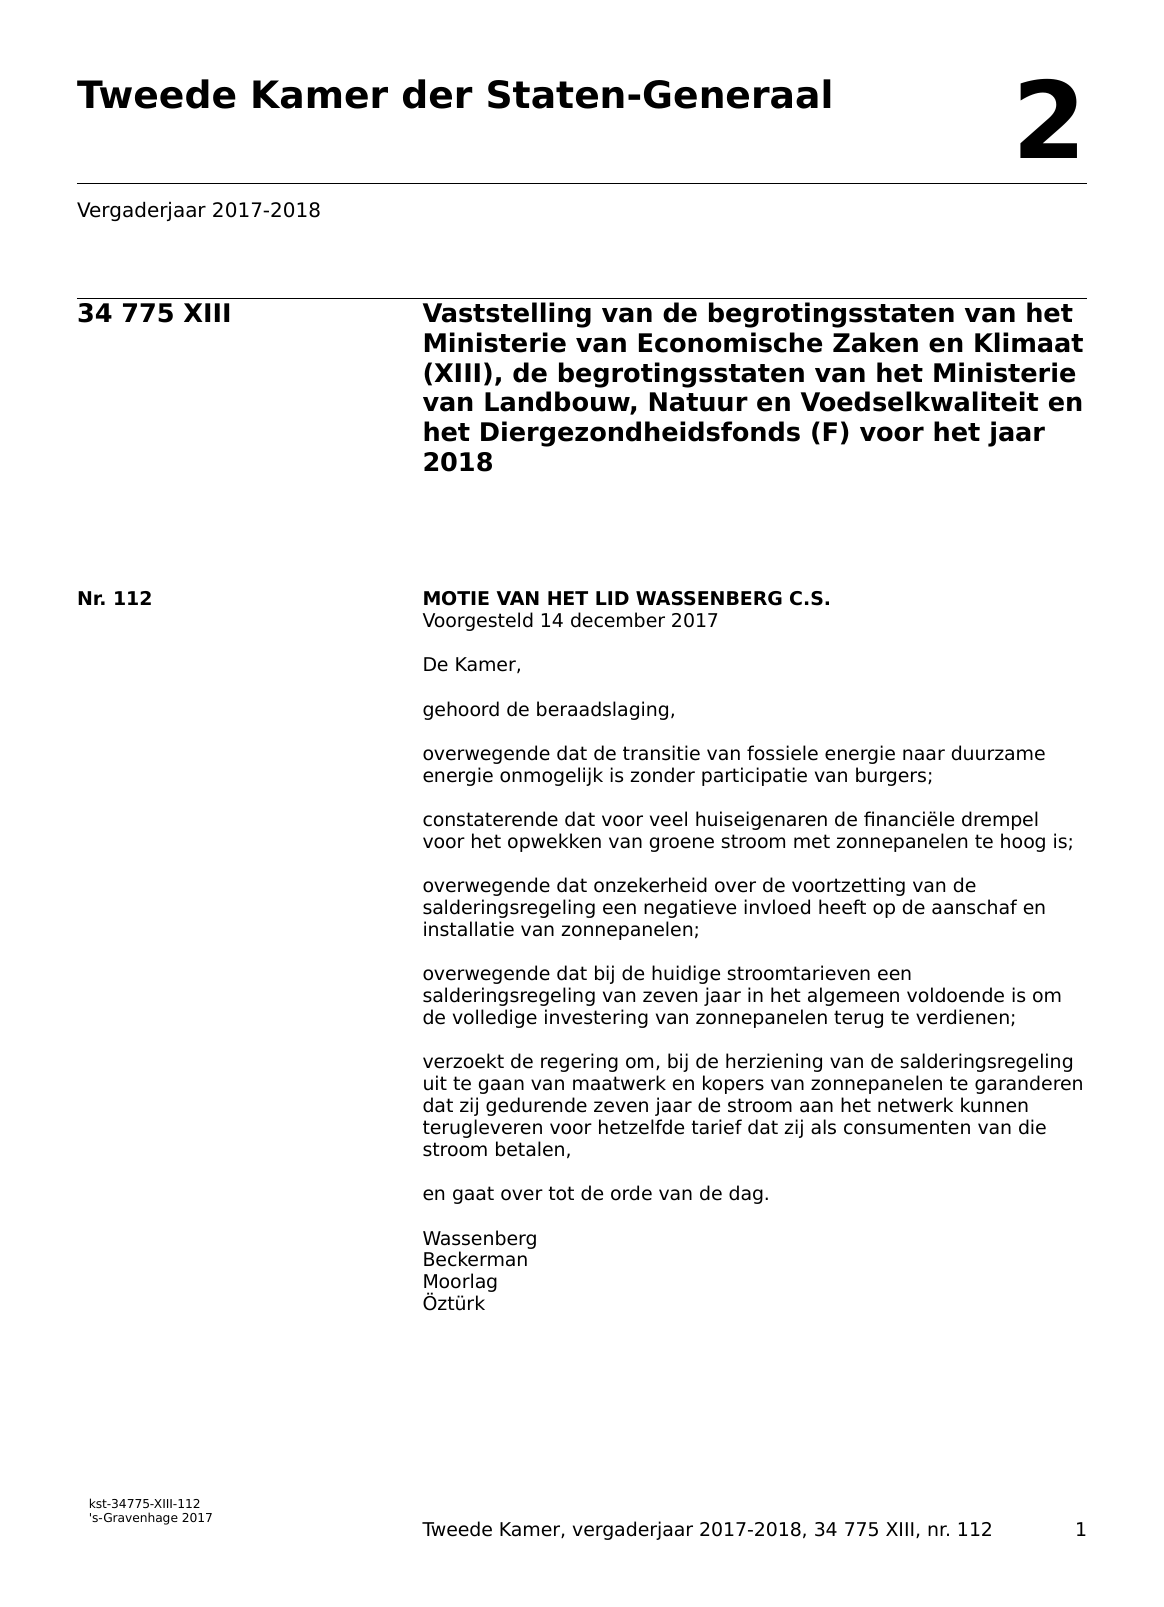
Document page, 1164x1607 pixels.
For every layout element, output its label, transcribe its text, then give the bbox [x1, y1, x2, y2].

subtitle 34 775 XIII Vaststelling van de begrotingsstaten van het Ministerie van Economische Zaken en Klimaat (XIII), de begrotingsstaten van het Ministerie van Landbouw, Natuur en Voedselkwaliteit en het Diergezondheidsfonds (F) voor het jaar 2018 [77, 299, 1087, 477]
text 's-Gravenhage 2017 [88, 1511, 323, 1525]
text kst-34775-XIII-112 [88, 1497, 323, 1511]
table_header Tweede Kamer der Staten-Generaal [77, 59, 886, 183]
text Öztürk [422, 1293, 1087, 1315]
text constaterende dat voor veel huiseigenaren de financiële drempel voor het opwekken van groene stroom met zonnepanelen te hoog is; [422, 809, 1087, 853]
text gehoord de beraadslaging, [422, 698, 1087, 720]
text verzoekt de regering om, bij de herziening van de salderingsregeling uit te gaan van maatwerk en kopers van zonnepanelen te garanderen dat zij gedurende zeven jaar de stroom aan het netwerk kunnen terugleveren voor hetzelfde tarief dat zij als consumenten van die stroom betalen, [422, 1051, 1087, 1161]
text overwegende dat de transitie van fossiele energie naar duurzame energie onmogelijk is zonder participatie van burgers; [422, 743, 1087, 787]
text Voorgesteld 14 december 2017 [422, 610, 1087, 632]
text De Kamer, [422, 654, 1087, 676]
text Wassenberg [422, 1227, 1087, 1249]
text Beckerman [422, 1249, 1087, 1271]
table_header 2 [886, 59, 1087, 183]
text Moorlag [422, 1271, 1087, 1293]
text overwegende dat bij de huidige stroomtarieven een salderingsregeling van zeven jaar in het algemeen voldoende is om de volledige investering van zonnepanelen terug te verdienen; [422, 963, 1087, 1029]
text en gaat over tot de orde van de dag. [422, 1183, 1087, 1205]
text overwegende dat onzekerheid over de voortzetting van de salderingsregeling een negatieve invloed heeft op de aanschaf en installatie van zonnepanelen; [422, 875, 1087, 941]
subtitle Nr. 112 MOTIE VAN HET LID WASSENBERG C.S. [77, 588, 1087, 610]
table_cell Vergaderjaar 2017-2018 [77, 184, 1087, 298]
